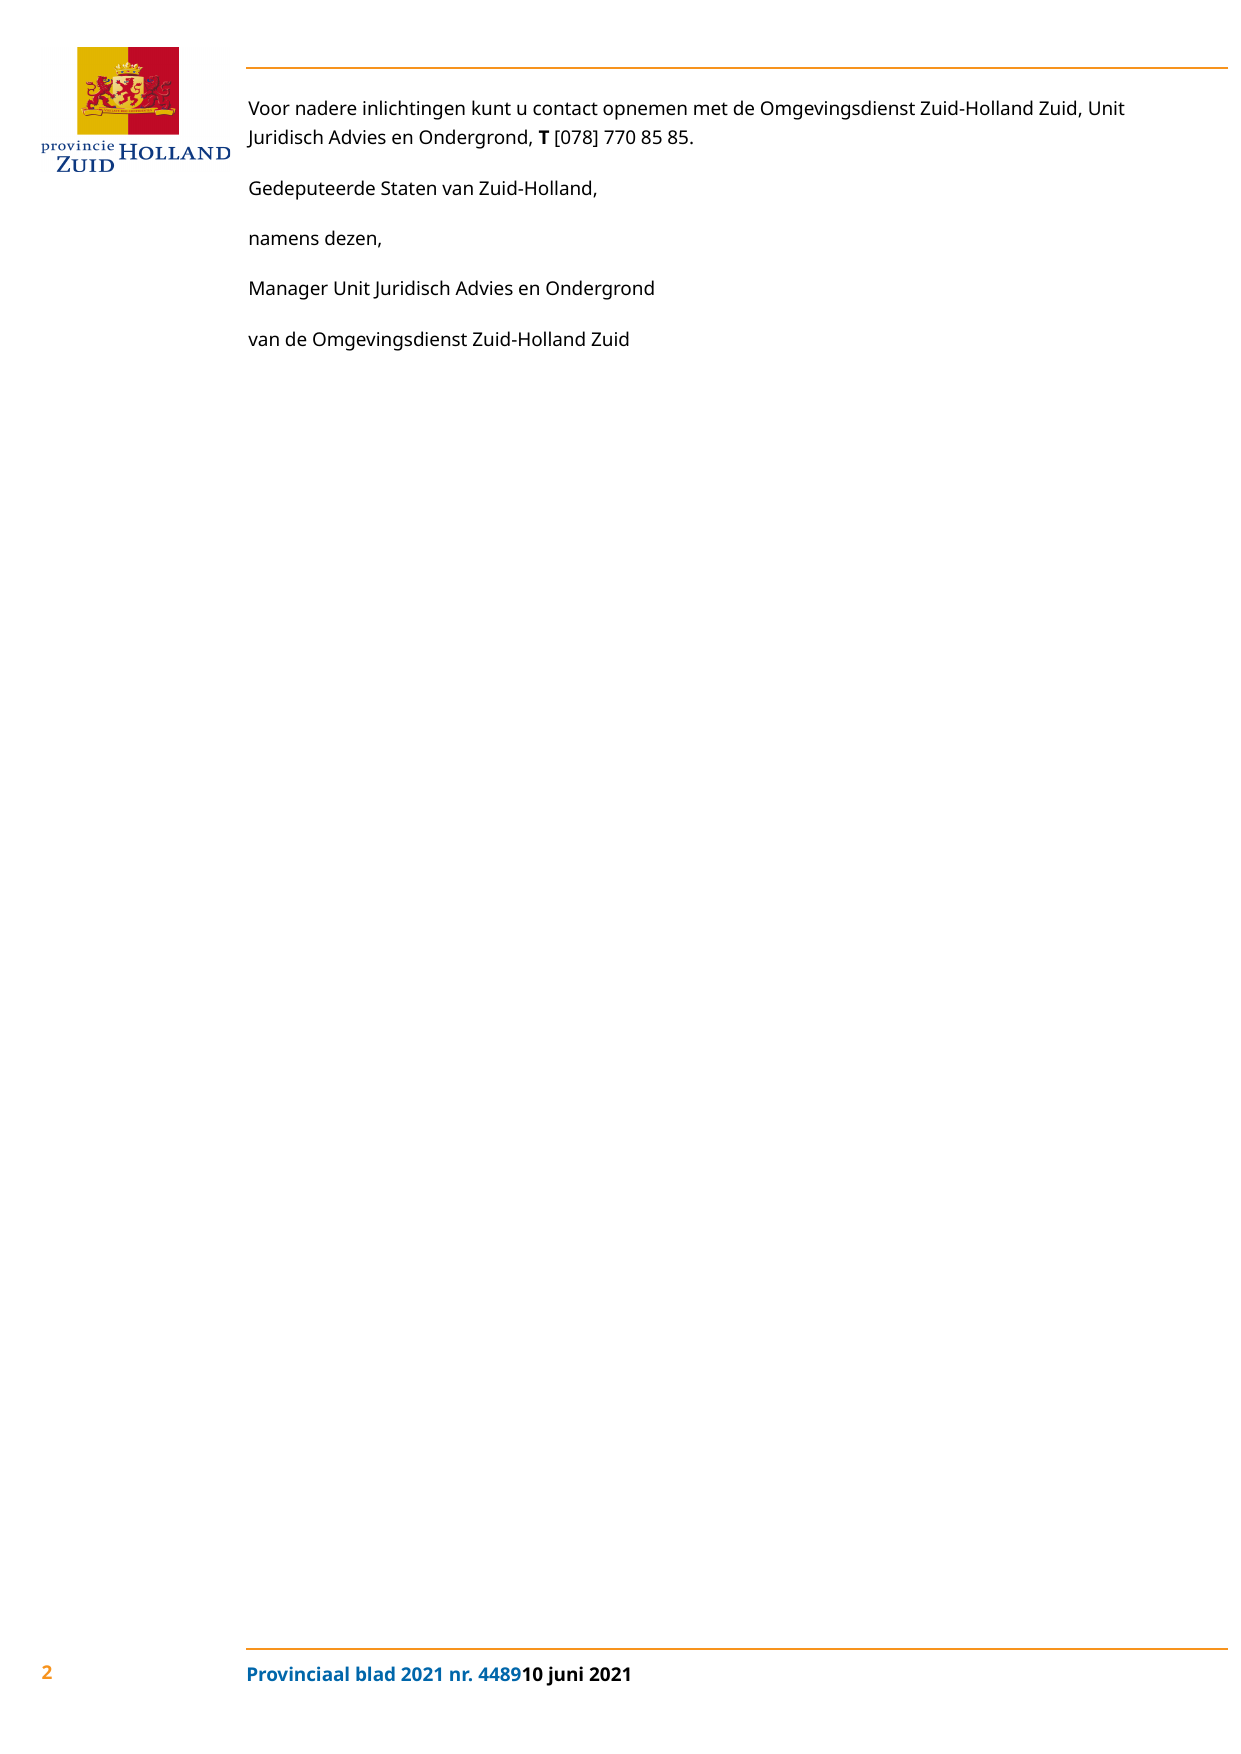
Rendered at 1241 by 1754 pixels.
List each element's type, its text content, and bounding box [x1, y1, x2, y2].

text Gedeputeerde Staten van Zuid-Holland, [248, 175, 1152, 201]
text Voor nadere inlichtingen kunt u contact opnemen met de Omgevingsdienst Zuid-Holland Zuid, Unit Juridisch Advies en Ondergrond, T [078] 770 85 85. [248, 95, 1152, 150]
text Manager Unit Juridisch Advies en Ondergrond [248, 276, 1152, 301]
text namens dezen, [248, 225, 1152, 251]
text van de Omgevingsdienst Zuid-Holland Zuid [248, 326, 1152, 352]
picture [41, 47, 231, 172]
